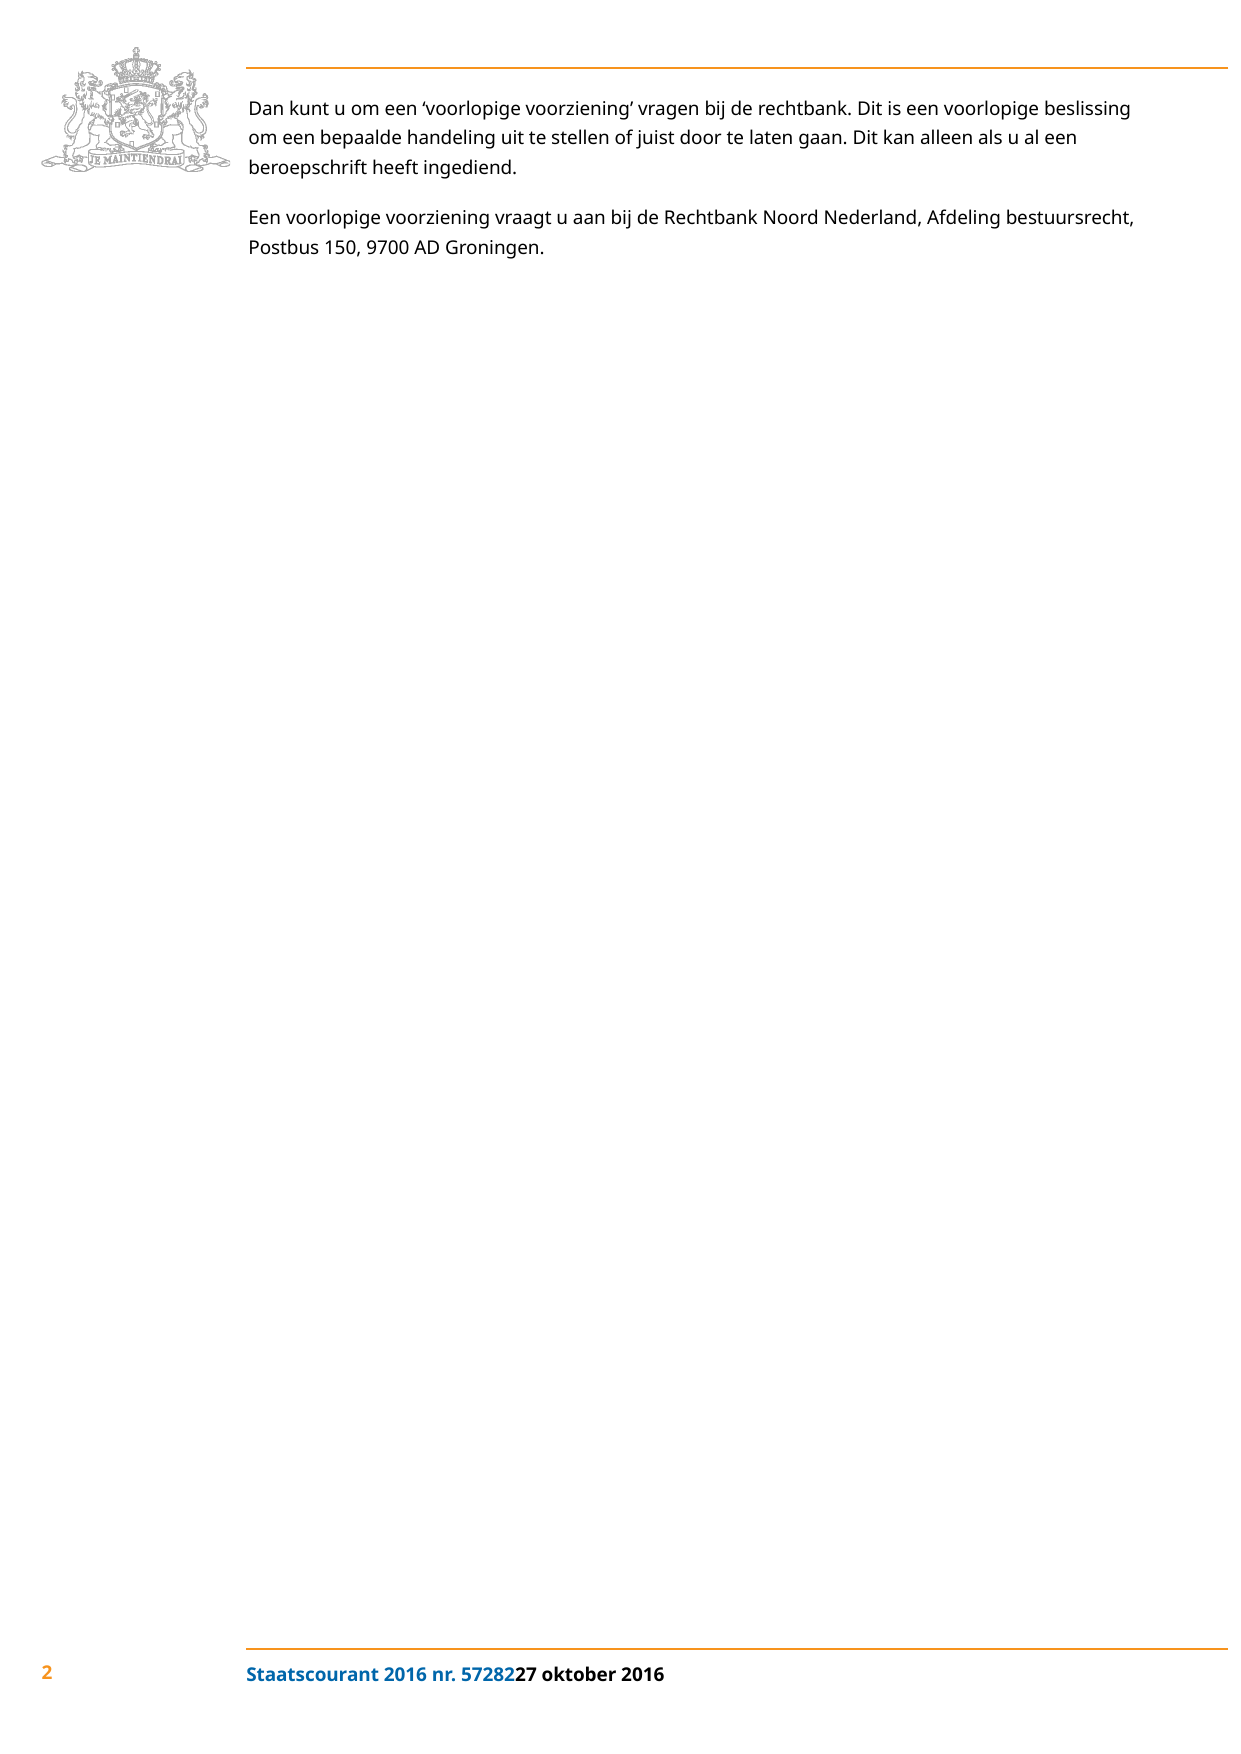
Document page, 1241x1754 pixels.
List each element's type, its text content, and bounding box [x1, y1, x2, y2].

picture [41, 47, 231, 172]
text Een voorlopige voorziening vraagt u aan bij de Rechtbank Noord Nederland, Afdeling bestuursrecht, Postbus 150, 9700 AD Groningen. [248, 204, 1152, 260]
text Dan kunt u om een ‘voorlopige voorziening’ vragen bij de rechtbank. Dit is een voorlopige beslissing om een bepaalde handeling uit te stellen of juist door te laten gaan. Dit kan alleen als u al een beroepschrift heeft ingediend. [248, 95, 1152, 180]
